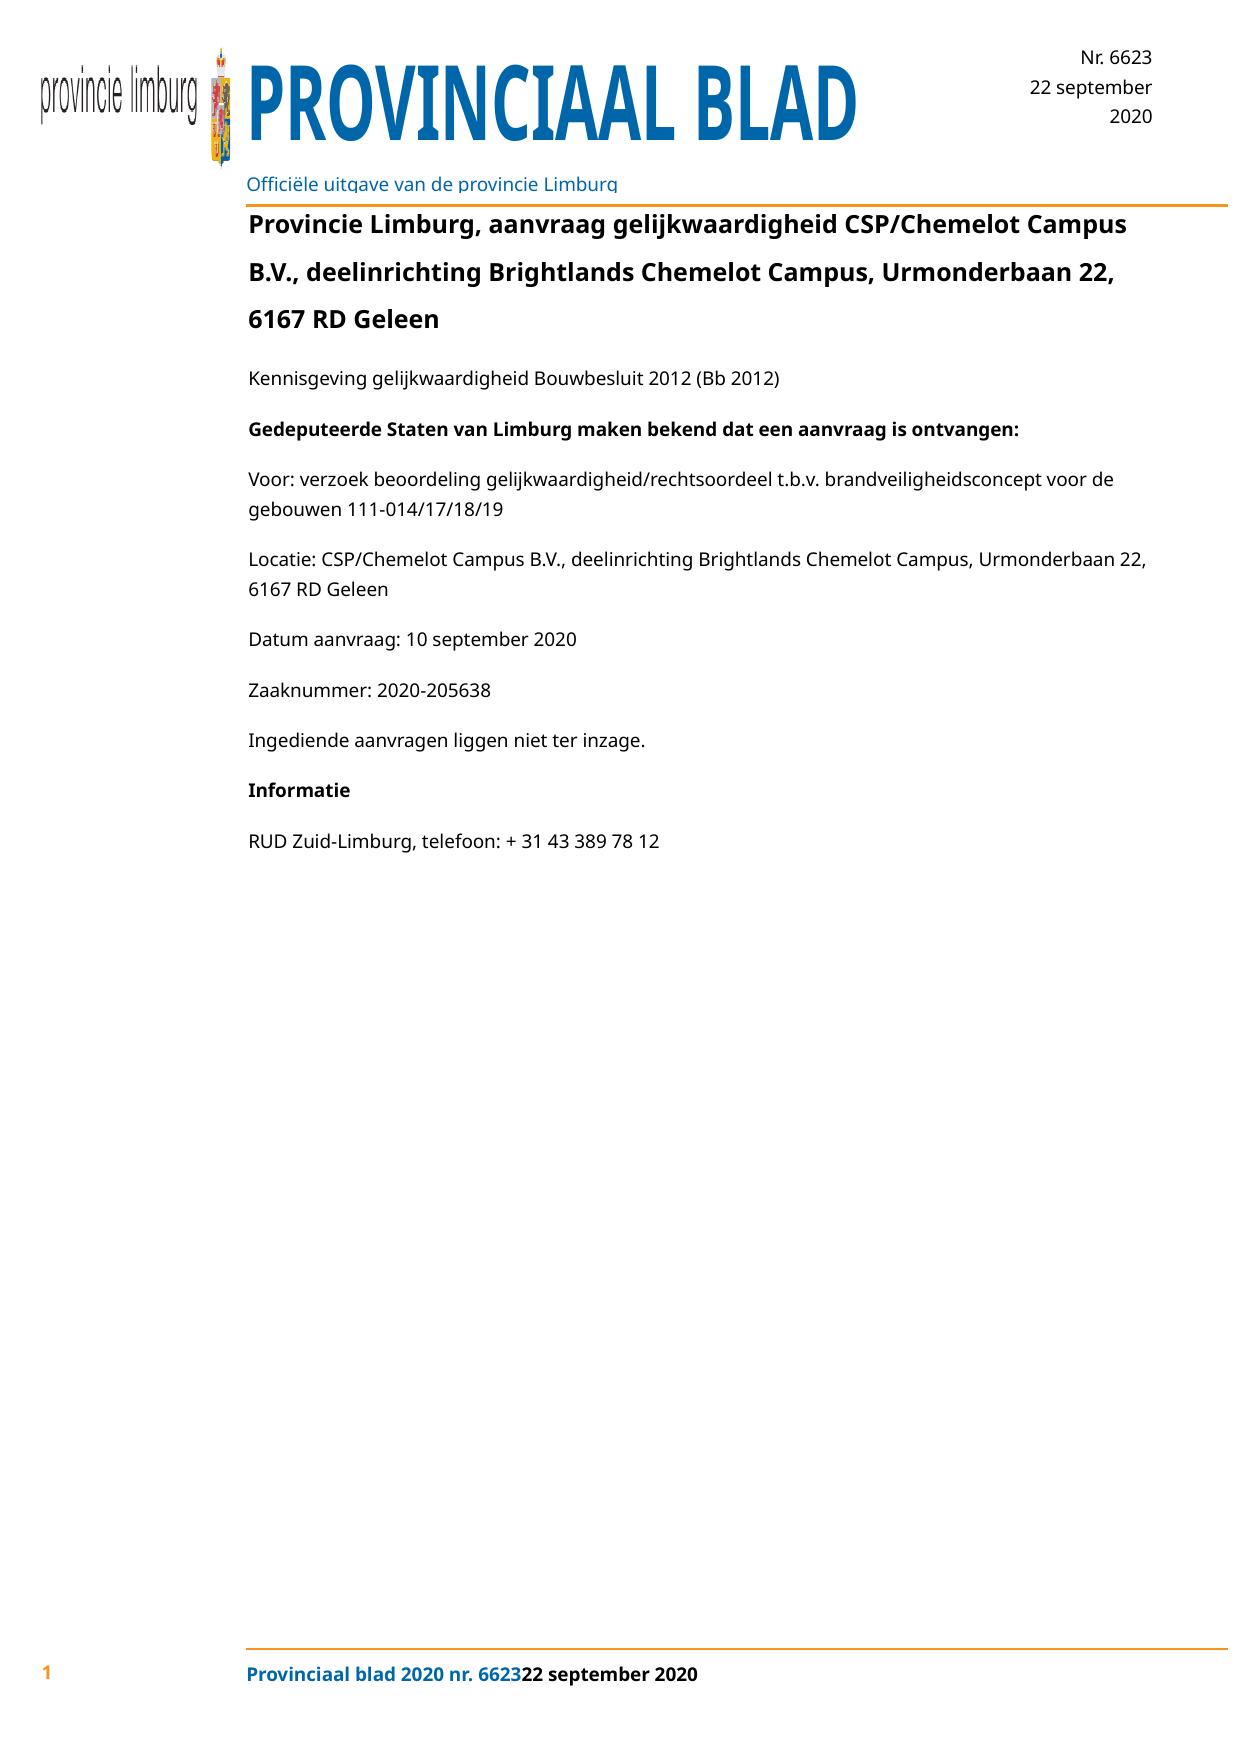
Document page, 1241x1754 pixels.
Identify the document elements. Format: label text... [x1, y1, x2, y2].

text Informatie [248, 778, 1152, 803]
text Datum aanvraag: 10 september 2020 [248, 626, 1152, 652]
text Voor: verzoek beoordeling gelijkwaardigheid/rechtsoordeel t.b.v. brandveiligheidsconcept voor de gebouwen 111-014/17/18/19 [248, 466, 1152, 522]
text RUD Zuid-Limburg, telefoon: + 31 43 389 78 12 [248, 828, 1152, 854]
text Kennisgeving gelijkwaardigheid Bouwbesluit 2012 (Bb 2012) [248, 366, 1152, 391]
text Gedeputeerde Staten van Limburg maken bekend dat een aanvraag is ontvangen: [248, 416, 1152, 442]
picture [41, 47, 231, 172]
text Locatie: CSP/Chemelot Campus B.V., deelinrichting Brightlands Chemelot Campus, Urmonderbaan 22, 6167 RD Geleen [248, 546, 1152, 602]
text Zaaknummer: 2020-205638 [248, 677, 1152, 702]
text Provincie Limburg, aanvraag gelijkwaardigheid CSP/Chemelot Campus B.V., deelinrichting Brightlands Chemelot Campus, Urmonderbaan 22, 6167 RD Geleen [248, 207, 1152, 336]
text Ingediende aanvragen liggen niet ter inzage. [248, 727, 1152, 753]
